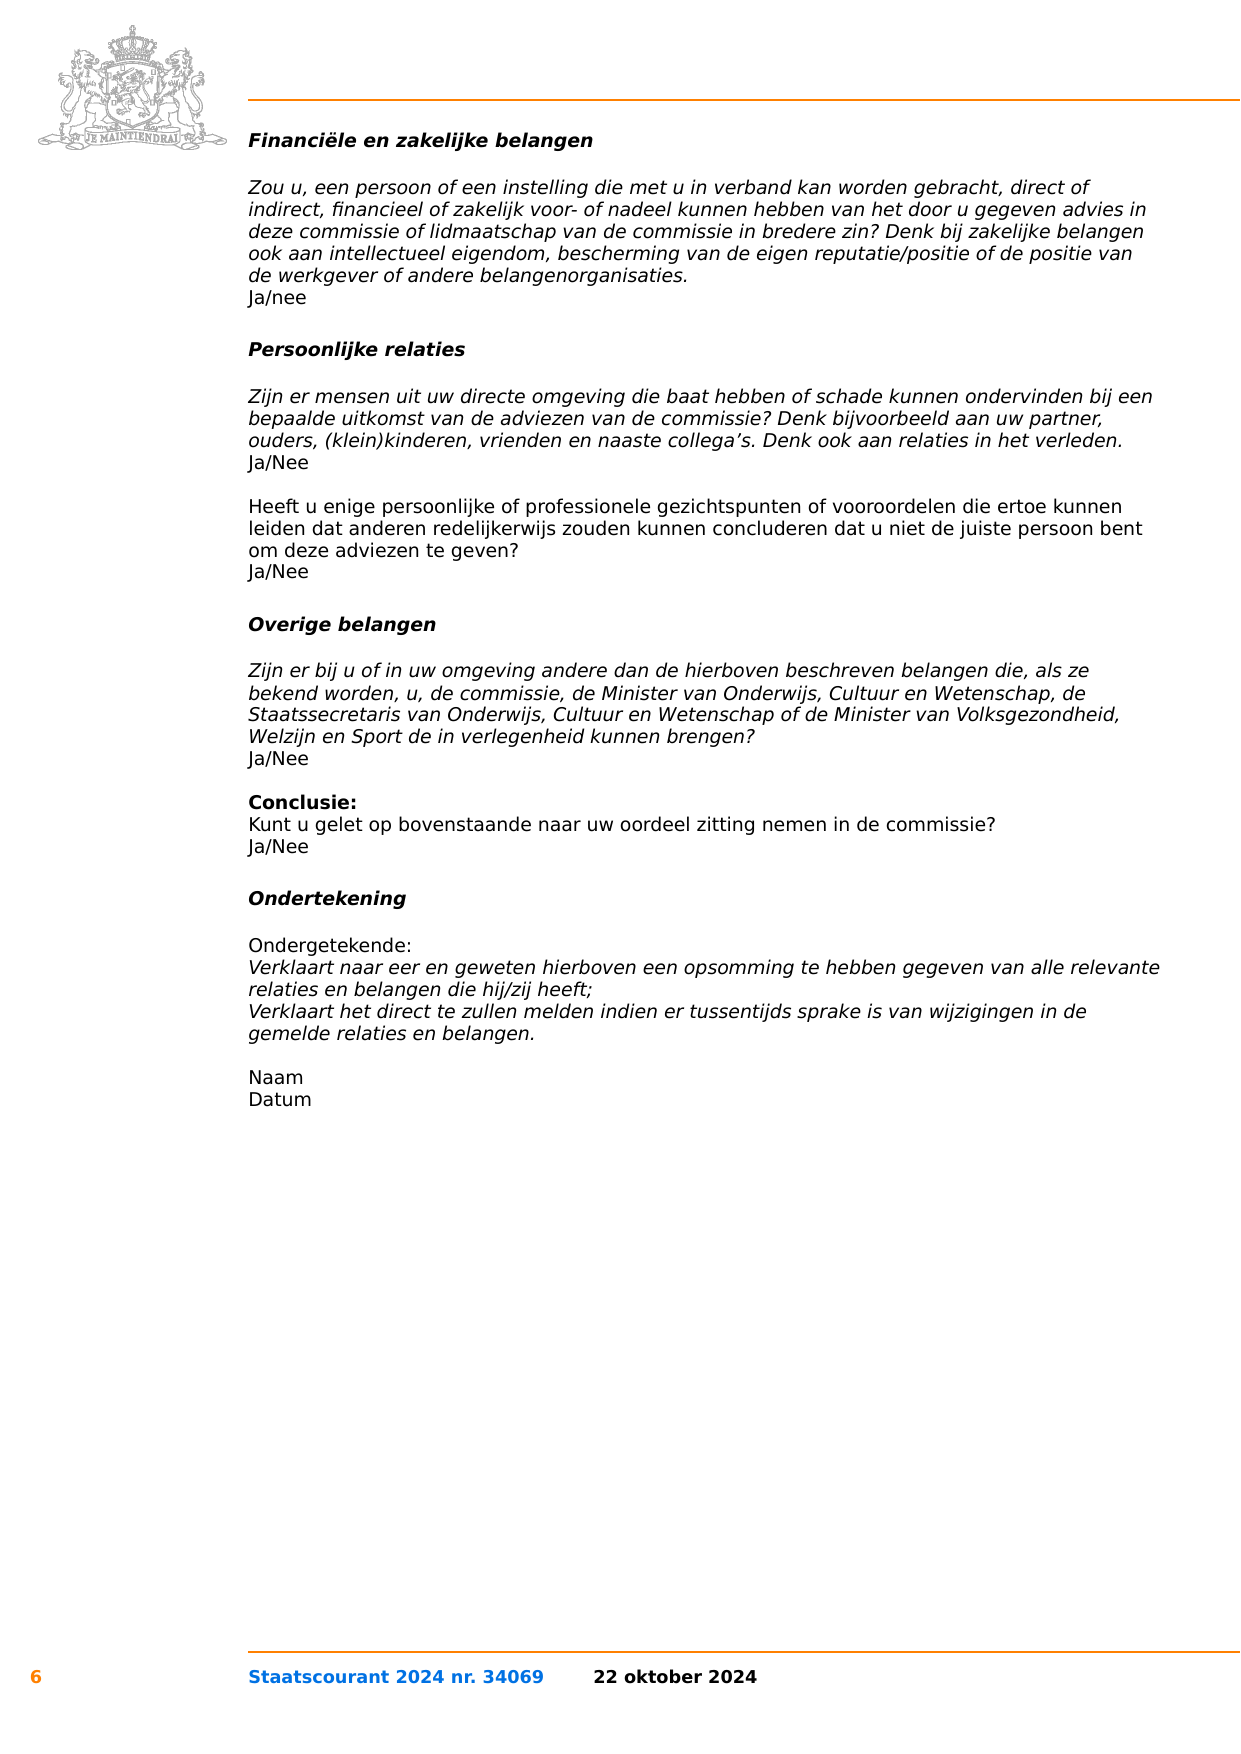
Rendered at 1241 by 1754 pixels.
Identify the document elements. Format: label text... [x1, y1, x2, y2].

text Ja/Nee [248, 836, 1163, 858]
picture [38, 25, 227, 150]
text Verklaart naar eer en geweten hierboven een opsomming te hebben gegeven van alle relevante relaties en belangen die hij/zij heeft; [248, 957, 1163, 1001]
subtitle Financiële en zakelijke belangen [248, 130, 1163, 152]
text Zijn er mensen uit uw directe omgeving die baat hebben of schade kunnen ondervinden bij een bepaalde uitkomst van de adviezen van de commissie? Denk bijvoorbeeld aan uw partner, ouders, (klein)kinderen, vrienden en naaste collega’s. Denk ook aan relaties in het verleden. [248, 386, 1163, 452]
text Ja/nee [248, 287, 1163, 309]
text Ja/Nee [248, 452, 1163, 474]
subtitle Ondertekening [248, 888, 1163, 910]
text Zou u, een persoon of een instelling die met u in verband kan worden gebracht, direct of indirect, financieel of zakelijk voor- of nadeel kunnen hebben van het door u gegeven advies in deze commissie of lidmaatschap van de commissie in bredere zin? Denk bij zakelijke belangen ook aan intellectueel eigendom, bescherming van de eigen reputatie/positie of de positie van de werkgever of andere belangenorganisaties. [248, 177, 1163, 287]
text Zijn er bij u of in uw omgeving andere dan de hierboven beschreven belangen die, als ze bekend worden, u, de commissie, de Minister van Onderwijs, Cultuur en Wetenschap, de Staatssecretaris van Onderwijs, Cultuur en Wetenschap of de Minister van Volksgezondheid, Welzijn en Sport de in verlegenheid kunnen brengen? [248, 660, 1163, 748]
subtitle Persoonlijke relaties [248, 339, 1163, 361]
text Heeft u enige persoonlijke of professionele gezichtspunten of vooroordelen die ertoe kunnen leiden dat anderen redelijkerwijs zouden kunnen concluderen dat u niet de juiste persoon bent om deze adviezen te geven? [248, 496, 1163, 561]
text Ja/Nee [248, 748, 1163, 770]
text Ondergetekende: [248, 935, 1163, 957]
text Kunt u gelet op bovenstaande naar uw oordeel zitting nemen in de commissie? [248, 814, 1163, 836]
text Ja/Nee [248, 561, 1163, 583]
text Datum [248, 1089, 1163, 1111]
text Naam [248, 1067, 1163, 1089]
text Conclusie: [248, 792, 1163, 814]
text Verklaart het direct te zullen melden indien er tussentijds sprake is van wijzigingen in de gemelde relaties en belangen. [248, 1001, 1163, 1045]
subtitle Overige belangen [248, 613, 1163, 635]
